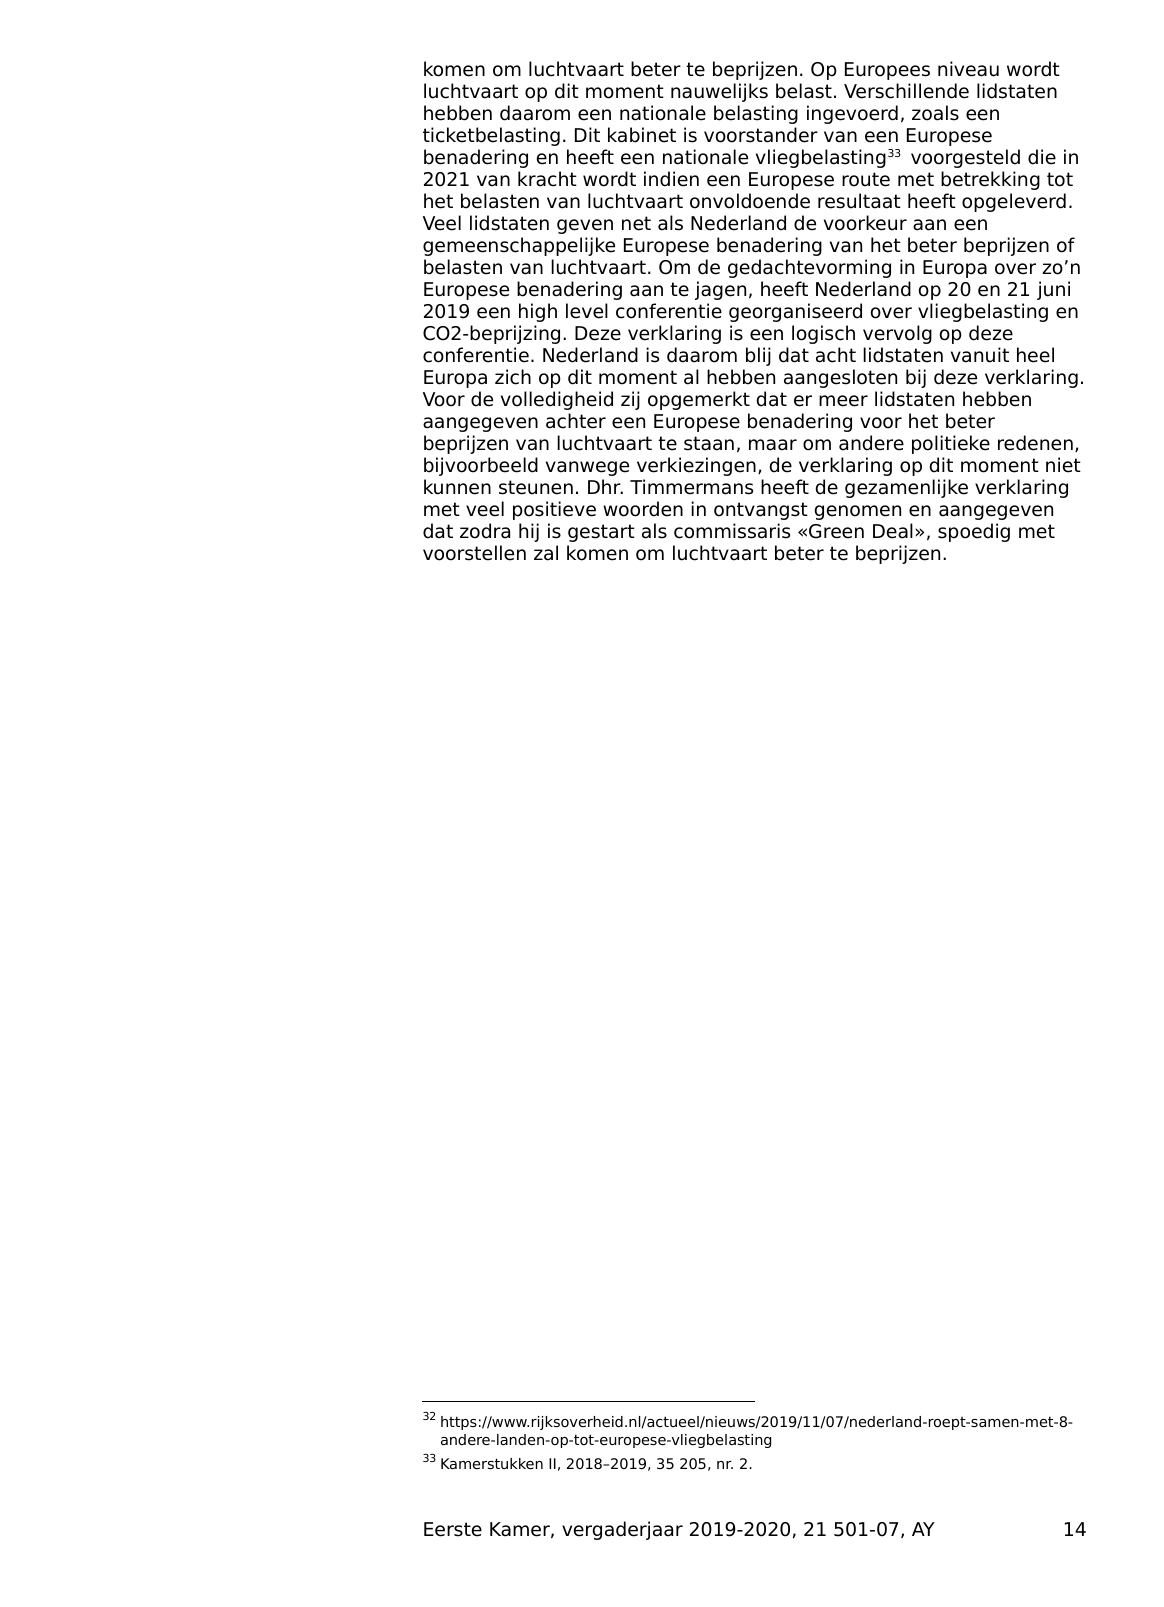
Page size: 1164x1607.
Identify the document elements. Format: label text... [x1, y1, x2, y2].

text komen om luchtvaart beter te beprijzen. Op Europees niveau wordt luchtvaart op dit moment nauwelijks belast. Verschillende lidstaten hebben daarom een nationale belasting ingevoerd, zoals een ticketbelasting. Dit kabinet is voorstander van een Europese benadering en heeft een nationale vliegbelasting voorgesteld die in 2021 van kracht wordt indien een Europese route met betrekking tot het belasten van luchtvaart onvoldoende resultaat heeft opgeleverd. Veel lidstaten geven net als Nederland de voorkeur aan een gemeenschappelijke Europese benadering van het beter beprijzen of belasten van luchtvaart. Om de gedachtevorming in Europa over zo’n Europese benadering aan te jagen, heeft Nederland op 20 en 21 juni 2019 een high level conferentie georganiseerd over vliegbelasting en CO2-beprijzing. Deze verklaring is een logisch vervolg op deze conferentie. Nederland is daarom blij dat acht lidstaten vanuit heel Europa zich op dit moment al hebben aangesloten bij deze verklaring. Voor de volledigheid zij opgemerkt dat er meer lidstaten hebben aangegeven achter een Europese benadering voor het beter beprijzen van luchtvaart te staan, maar om andere politieke redenen, bijvoorbeeld vanwege verkiezingen, de verklaring op dit moment niet kunnen steunen. Dhr. Timmermans heeft de gezamenlijke verklaring met veel positieve woorden in ontvangst genomen en aangegeven dat zodra hij is gestart als commissaris «Green Deal», spoedig met voorstellen zal komen om luchtvaart beter te beprijzen. [422, 59, 1087, 564]
text Kamerstukken II, 2018–2019, 35 205, nr. 2. [422, 1452, 1087, 1474]
text https://www.rijksoverheid.nl/actueel/nieuws/2019/11/07/nederland-roept-samen-met-8-andere-landen-op-tot-europese-vliegbelasting [422, 1410, 1087, 1449]
